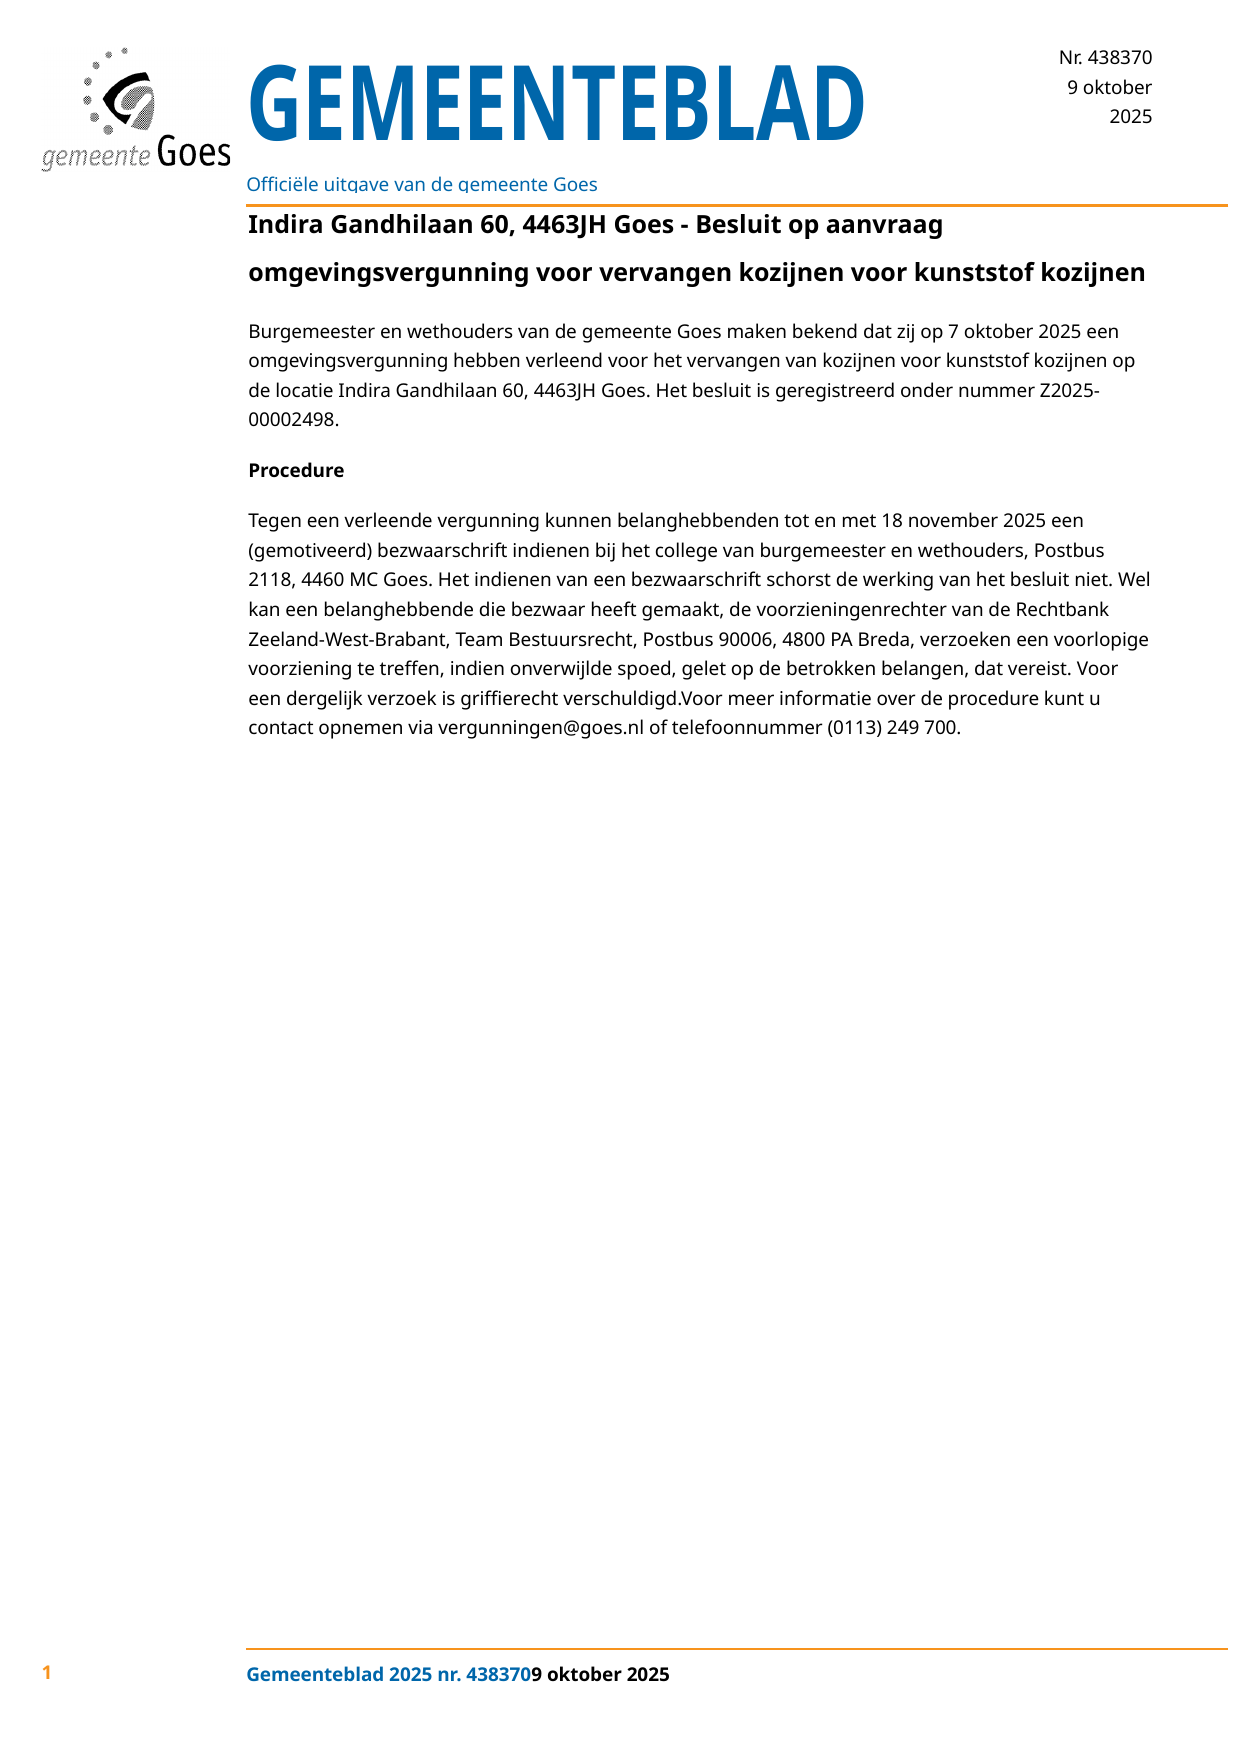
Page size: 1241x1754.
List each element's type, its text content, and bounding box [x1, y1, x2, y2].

text Burgemeester en wethouders van de gemeente Goes maken bekend dat zij op 7 oktober 2025 een omgevingsvergunning hebben verleend voor het vervangen van kozijnen voor kunststof kozijnen op de locatie Indira Gandhilaan 60, 4463JH Goes. Het besluit is geregistreerd onder nummer Z2025-00002498. [248, 318, 1152, 432]
picture [41, 47, 231, 172]
text Tegen een verleende vergunning kunnen belanghebbenden tot en met 18 november 2025 een (gemotiveerd) bezwaarschrift indienen bij het college van burgemeester en wethouders, Postbus 2118, 4460 MC Goes. Het indienen van een bezwaarschrift schorst de werking van het besluit niet. Wel kan een belanghebbende die bezwaar heeft gemaakt, de voorzieningenrechter van de Rechtbank Zeeland-West-Brabant, Team Bestuursrecht, Postbus 90006, 4800 PA Breda, verzoeken een voorlopige voorziening te treffen, indien onverwijlde spoed, gelet op de betrokken belangen, dat vereist. Voor een dergelijk verzoek is griffierecht verschuldigd.Voor meer informatie over de procedure kunt u contact opnemen via vergunningen@goes.nl of telefoonnummer (0113) 249 700. [248, 507, 1152, 740]
text Procedure [248, 457, 1152, 483]
text Indira Gandhilaan 60, 4463JH Goes - Besluit op aanvraag omgevingsvergunning voor vervangen kozijnen voor kunststof kozijnen [248, 207, 1152, 288]
